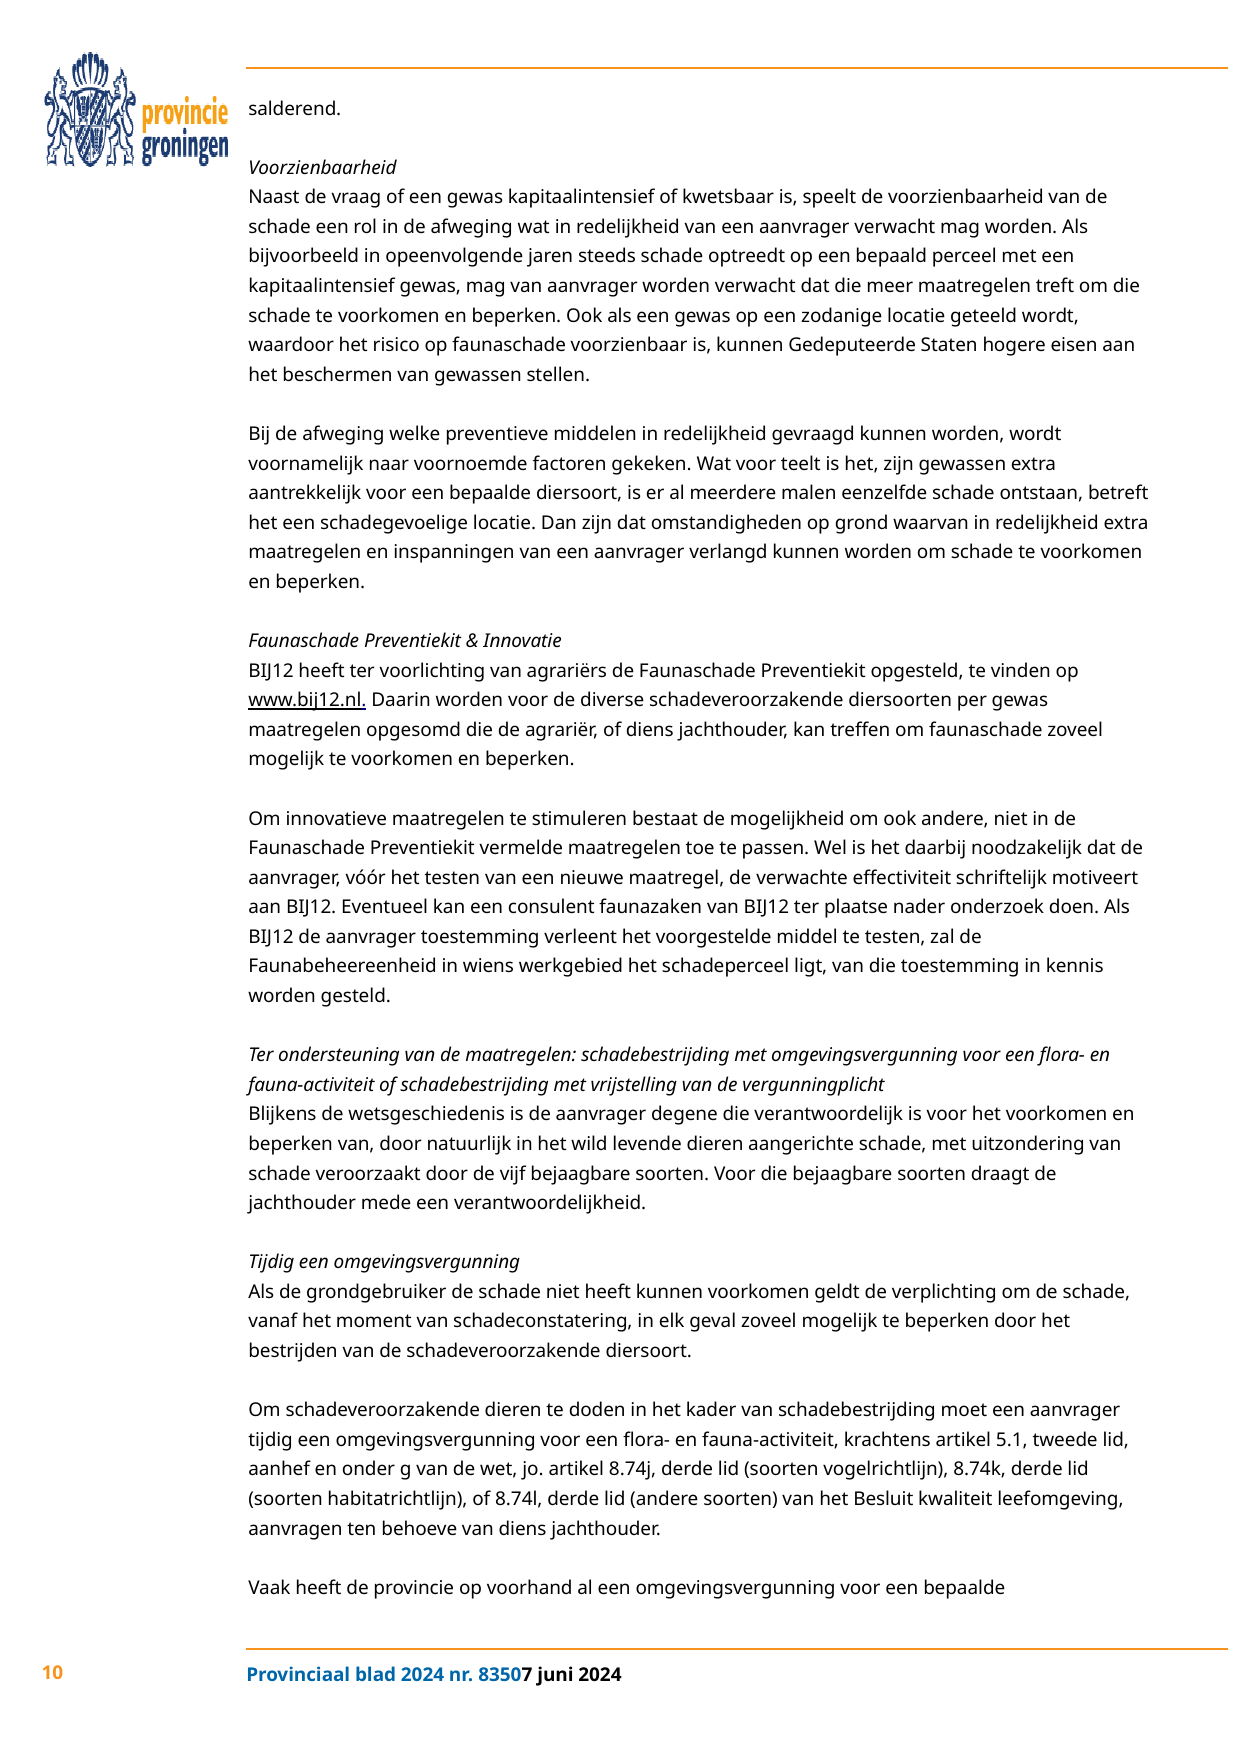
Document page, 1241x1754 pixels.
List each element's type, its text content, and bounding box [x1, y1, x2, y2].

text Voorzienbaarheid [248, 154, 1152, 180]
text Om schadeveroorzakende dieren te doden in het kader van schadebestrijding moet een aanvrager tijdig een omgevingsvergunning voor een flora- en fauna-activiteit, krachtens artikel 5.1, tweede lid, aanhef en onder g van de wet, jo. artikel 8.74j, derde lid (soorten vogelrichtlijn), 8.74k, derde lid (soorten habitatrichtlijn), of 8.74l, derde lid (andere soorten) van het Besluit kwaliteit leefomgeving, aanvragen ten behoeve van diens jachthouder. [248, 1396, 1152, 1541]
picture [41, 47, 231, 172]
text Faunaschade Preventiekit & Innovatie [248, 627, 1152, 653]
text Blijkens de wetsgeschiedenis is de aanvrager degene die verantwoordelijk is voor het voorkomen en beperken van, door natuurlijk in het wild levende dieren aangerichte schade, met uitzondering van schade veroorzaakt door de vijf bejaagbare soorten. Voor die bejaagbare soorten draagt de jachthouder mede een verantwoordelijkheid. [248, 1101, 1152, 1215]
text Ter ondersteuning van de maatregelen: schadebestrijding met omgevingsvergunning voor een flora- en fauna-activiteit of schadebestrijding met vrijstelling van de vergunningplicht [248, 1041, 1152, 1097]
text Bij de afweging welke preventieve middelen in redelijkheid gevraagd kunnen worden, wordt voornamelijk naar voornoemde factoren gekeken. Wat voor teelt is het, zijn gewassen extra aantrekkelijk voor een bepaalde diersoort, is er al meerdere malen eenzelfde schade ontstaan, betreft het een schadegevoelige locatie. Dan zijn dat omstandigheden op grond waarvan in redelijkheid extra maatregelen en inspanningen van een aanvrager verlangd kunnen worden om schade te voorkomen en beperken. [248, 420, 1152, 594]
text Naast de vraag of een gewas kapitaalintensief of kwetsbaar is, speelt de voorzienbaarheid van de schade een rol in de afweging wat in redelijkheid van een aanvrager verwacht mag worden. Als bijvoorbeeld in opeenvolgende jaren steeds schade optreedt op een bepaald perceel met een kapitaalintensief gewas, mag van aanvrager worden verwacht dat die meer maatregelen treft om die schade te voorkomen en beperken. Ook als een gewas op een zodanige locatie geteeld wordt, waardoor het risico op faunaschade voorzienbaar is, kunnen Gedeputeerde Staten hogere eisen aan het beschermen van gewassen stellen. [248, 183, 1152, 387]
text BIJ12 heeft ter voorlichting van agrariërs de Faunaschade Preventiekit opgesteld, te vinden op www.bij12.nl. Daarin worden voor de diverse schadeveroorzakende diersoorten per gewas maatregelen opgesomd die de agrariër, of diens jachthouder, kan treffen om faunaschade zoveel mogelijk te voorkomen en beperken. [248, 657, 1152, 771]
text Om innovatieve maatregelen te stimuleren bestaat de mogelijkheid om ook andere, niet in de Faunaschade Preventiekit vermelde maatregelen toe te passen. Wel is het daarbij noodzakelijk dat de aanvrager, vóór het testen van een nieuwe maatregel, de verwachte effectiviteit schriftelijk motiveert aan BIJ12. Eventueel kan een consulent faunazaken van BIJ12 ter plaatse nader onderzoek doen. Als BIJ12 de aanvrager toestemming verleent het voorgestelde middel te testen, zal de Faunabeheereenheid in wiens werkgebied het schadeperceel ligt, van die toestemming in kennis worden gesteld. [248, 805, 1152, 1008]
text salderend. [248, 95, 1152, 121]
text Vaak heeft de provincie op voorhand al een omgevingsvergunning voor een bepaalde [248, 1574, 1152, 1600]
text Tijdig een omgevingsvergunning [248, 1248, 1152, 1274]
text Als de grondgebruiker de schade niet heeft kunnen voorkomen geldt de verplichting om de schade, vanaf het moment van schadeconstatering, in elk geval zoveel mogelijk te beperken door het bestrijden van de schadeveroorzakende diersoort. [248, 1278, 1152, 1363]
